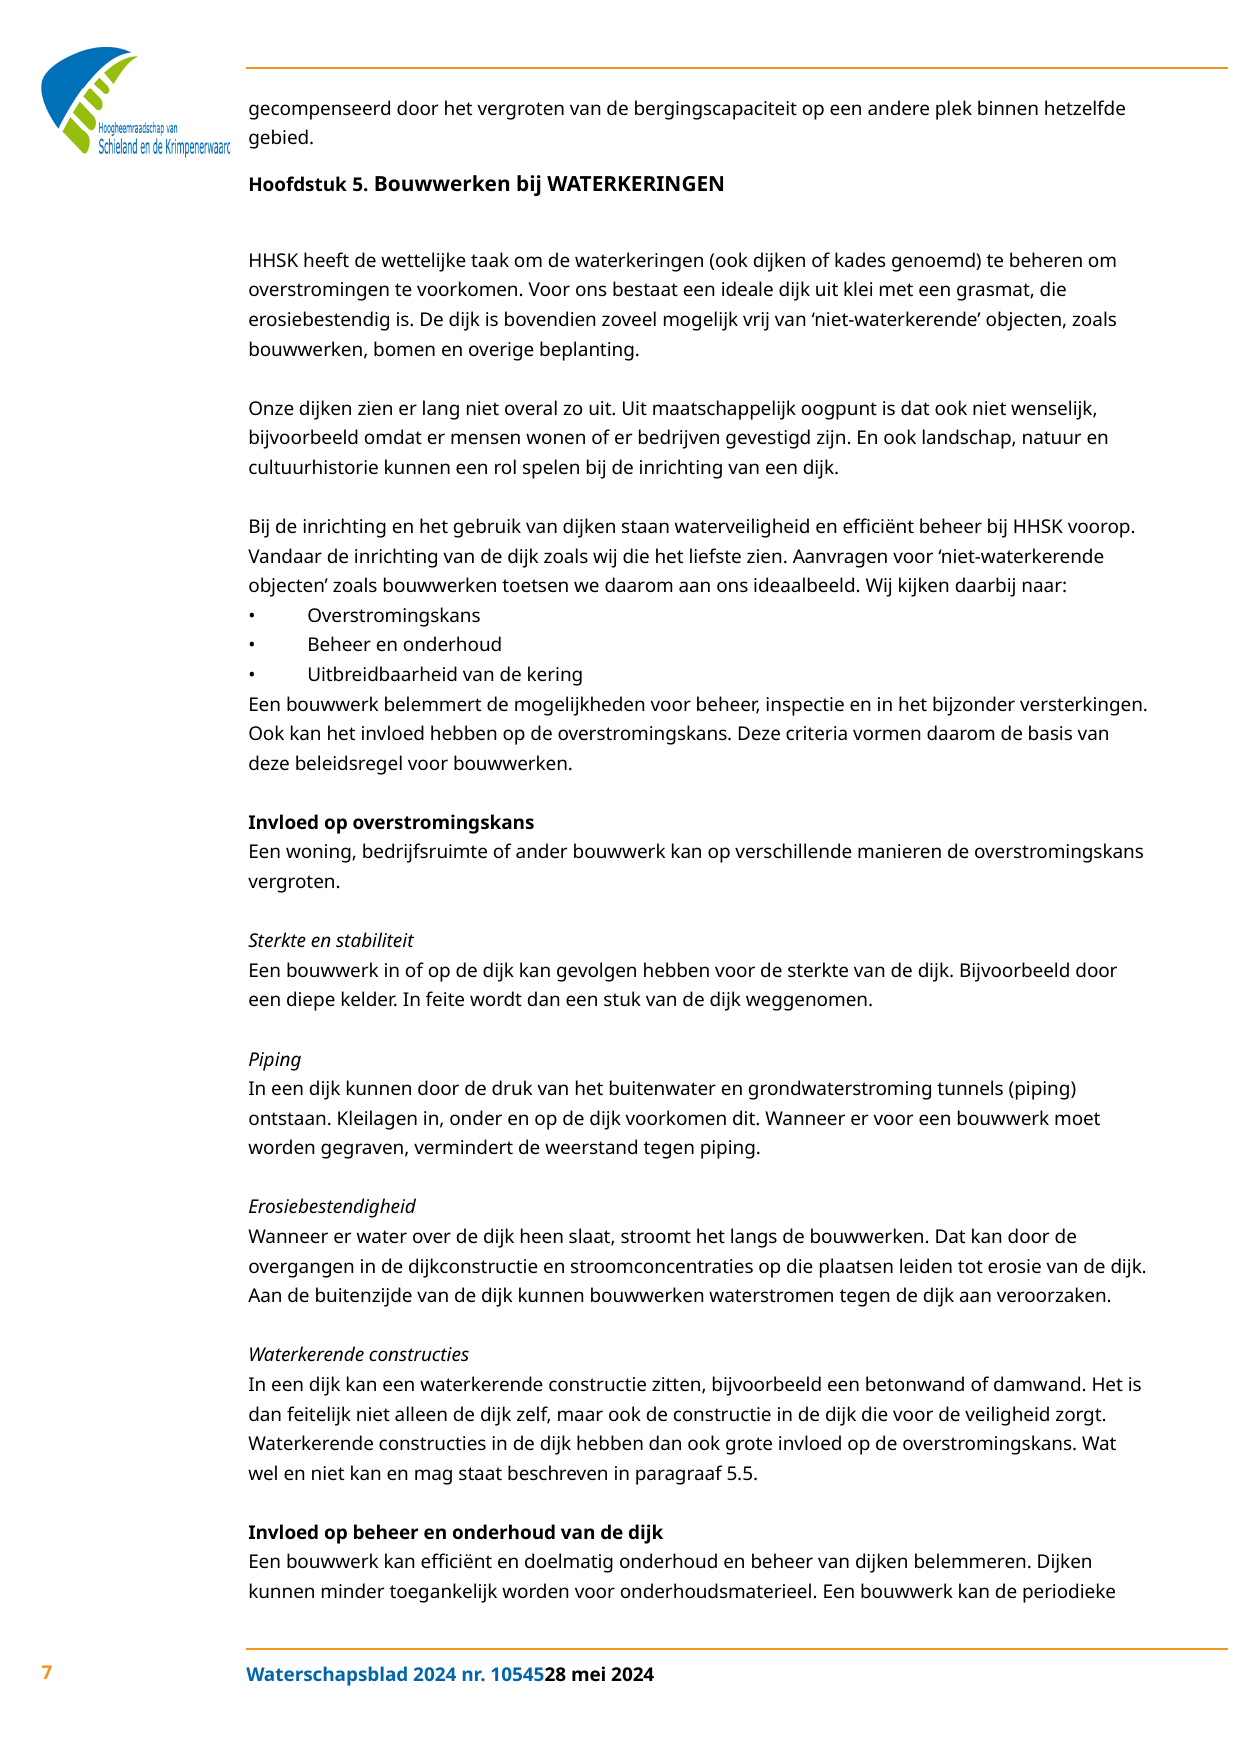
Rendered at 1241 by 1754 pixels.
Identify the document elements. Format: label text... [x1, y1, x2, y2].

text Bij de inrichting en het gebruik van dijken staan waterveiligheid en efficiënt beheer bij HHSK voorop. Vandaar de inrichting van de dijk zoals wij die het liefste zien. Aanvragen voor ‘niet-waterkerende objecten’ zoals bouwwerken toetsen we daarom aan ons ideaalbeeld. Wij kijken daarbij naar: [248, 513, 1152, 598]
text Een woning, bedrijfsruimte of ander bouwwerk kan op verschillende manieren de overstromingskans vergroten. [248, 839, 1152, 894]
text Hoofdstuk 5. Bouwwerken bij WATERKERINGEN [248, 169, 1152, 198]
list Uitbreidbaarheid van de kering [248, 661, 1152, 687]
text Een bouwwerk belemmert de mogelijkheden voor beheer, inspectie en in het bijzonder versterkingen. Ook kan het invloed hebben op de overstromingskans. Deze criteria vormen daarom de basis van deze beleidsregel voor bouwwerken. [248, 691, 1152, 776]
list Beheer en onderhoud [248, 632, 1152, 657]
text Onze dijken zien er lang niet overal zo uit. Uit maatschappelijk oogpunt is dat ook niet wenselijk, bijvoorbeeld omdat er mensen wonen of er bedrijven gevestigd zijn. En ook landschap, natuur en cultuurhistorie kunnen een rol spelen bij de inrichting van een dijk. [248, 395, 1152, 480]
text Invloed op overstromingskans [248, 809, 1152, 835]
picture [41, 47, 231, 172]
text Wanneer er water over de dijk heen slaat, stroomt het langs de bouwwerken. Dat kan door de overgangen in de dijkconstructie en stroomconcentraties op die plaatsen leiden tot erosie van de dijk. Aan de buitenzijde van de dijk kunnen bouwwerken waterstromen tegen de dijk aan veroorzaken. [248, 1223, 1152, 1308]
text HHSK heeft de wettelijke taak om de waterkeringen (ook dijken of kades genoemd) te beheren om overstromingen te voorkomen. Voor ons bestaat een ideale dijk uit klei met een grasmat, die erosiebestendig is. De dijk is bovendien zoveel mogelijk vrij van ‘niet-waterkerende’ objecten, zoals bouwwerken, bomen en overige beplanting. [248, 247, 1152, 362]
text Een bouwwerk in of op de dijk kan gevolgen hebben voor de sterkte van de dijk. Bijvoorbeeld door een diepe kelder. In feite wordt dan een stuk van de dijk weggenomen. [248, 957, 1152, 1012]
list Overstromingskans [248, 602, 1152, 628]
table_header gecompenseerd door het vergroten van de bergingscapaciteit op een andere plek binnen hetzelfde gebied. [248, 95, 1152, 150]
text Een bouwwerk kan efficiënt en doelmatig onderhoud en beheer van dijken belemmeren. Dijken kunnen minder toegankelijk worden voor onderhoudsmaterieel. Een bouwwerk kan de periodieke [248, 1549, 1152, 1604]
text In een dijk kan een waterkerende constructie zitten, bijvoorbeeld een betonwand of damwand. Het is dan feitelijk niet alleen de dijk zelf, maar ook de constructie in de dijk die voor de veiligheid zorgt. Waterkerende constructies in de dijk hebben dan ook grote invloed op de overstromingskans. Wat wel en niet kan en mag staat beschreven in paragraaf 5.5. [248, 1371, 1152, 1486]
text Erosiebestendigheid [248, 1194, 1152, 1219]
text In een dijk kunnen door de druk van het buitenwater en grondwaterstroming tunnels (piping) ontstaan. Kleilagen in, onder en op de dijk voorkomen dit. Wanneer er voor een bouwwerk moet worden gegraven, vermindert de weerstand tegen piping. [248, 1075, 1152, 1160]
text Piping [248, 1046, 1152, 1072]
text Invloed op beheer en onderhoud van de dijk [248, 1519, 1152, 1545]
text Sterkte en stabiliteit [248, 927, 1152, 953]
text Waterkerende constructies [248, 1342, 1152, 1367]
